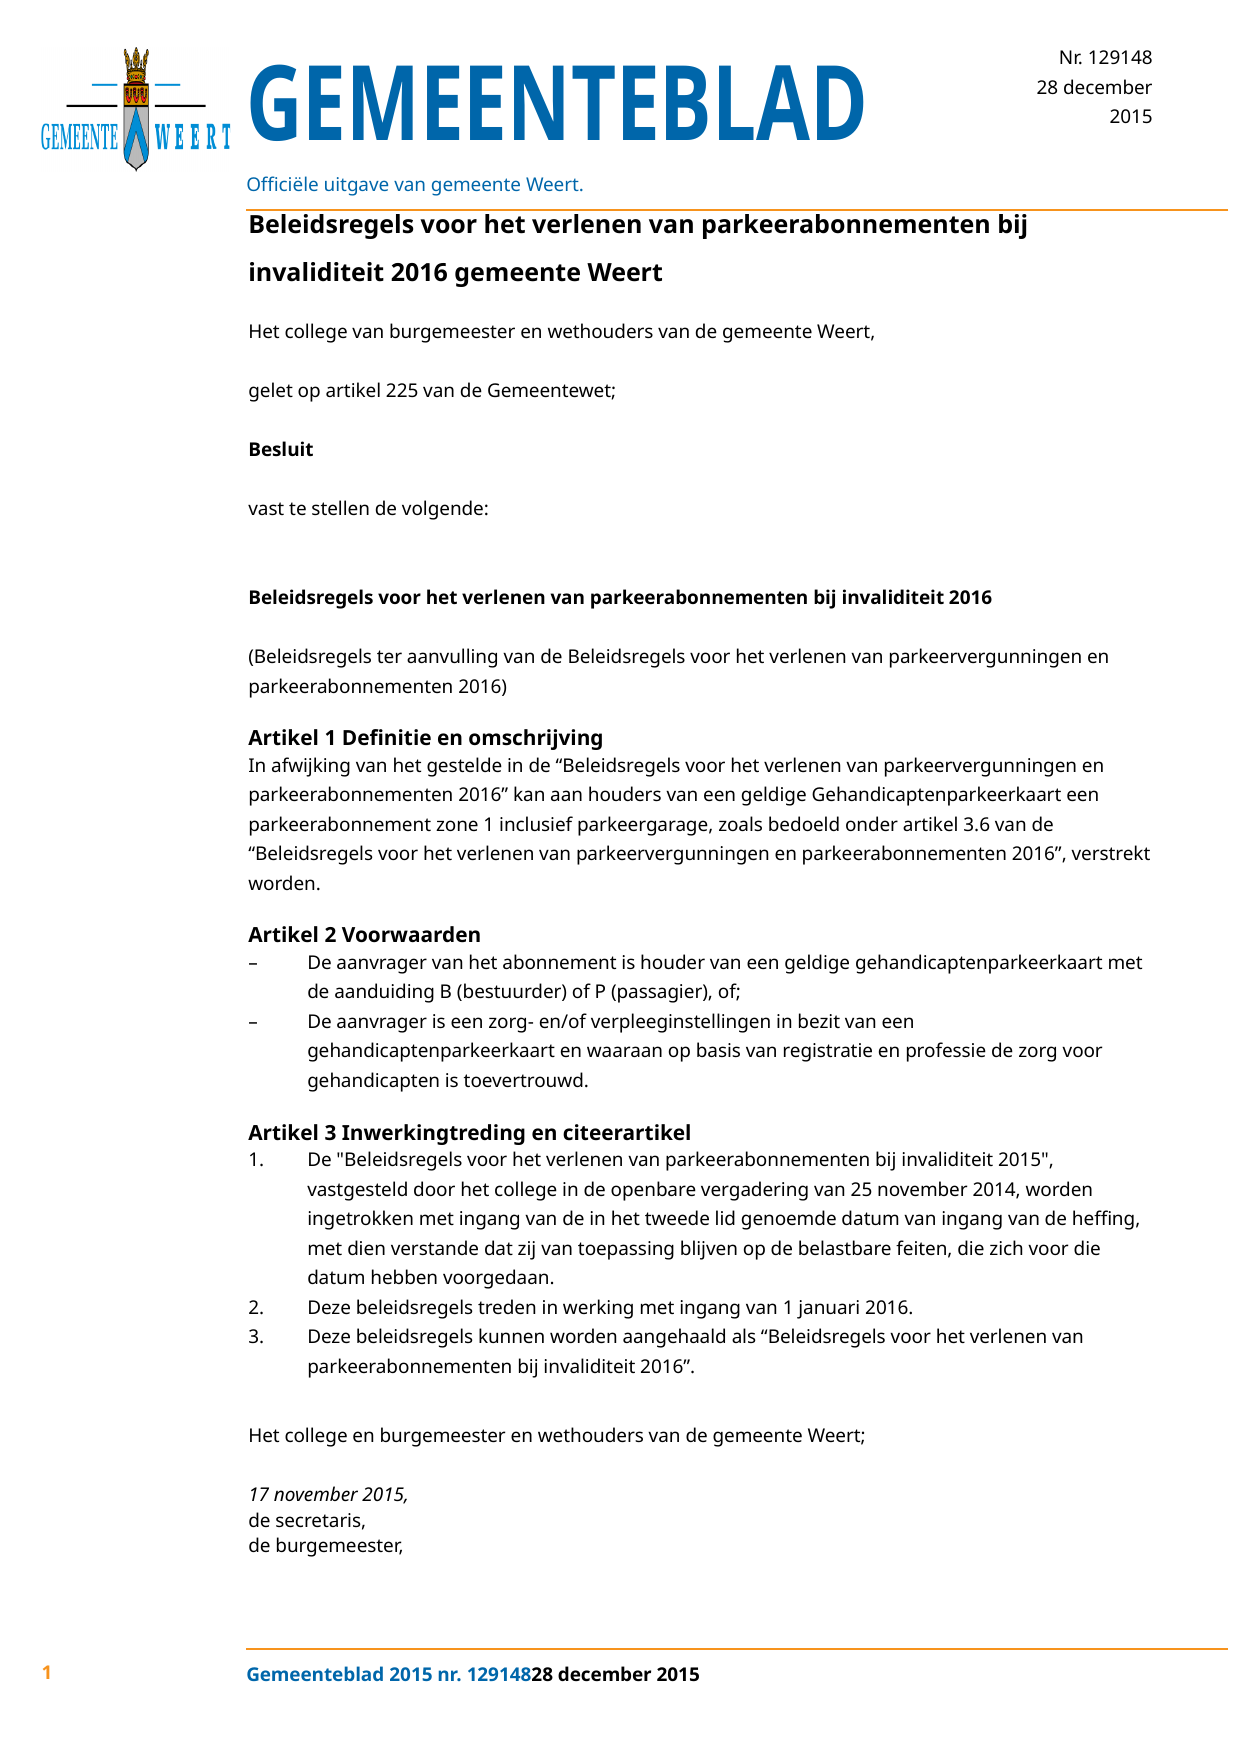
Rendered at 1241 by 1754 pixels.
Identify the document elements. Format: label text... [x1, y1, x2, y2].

text Beleidsregels voor het verlenen van parkeerabonnementen bij invaliditeit 2016 [248, 584, 1152, 610]
text Besluit [248, 436, 1152, 462]
text vast te stellen de volgende: [248, 495, 1152, 521]
text Artikel 1 Definitie en omschrijving [248, 723, 1152, 752]
text Artikel 2 Voorwaarden [248, 921, 1152, 949]
list Deze beleidsregels treden in werking met ingang van 1 januari 2016. [248, 1294, 1152, 1320]
text gelet op artikel 225 van de Gemeentewet; [248, 377, 1152, 403]
text Het college en burgemeester en wethouders van de gemeente Weert; [248, 1422, 1152, 1448]
list Deze beleidsregels kunnen worden aangehaald als “Beleidsregels voor het verlenen van parkeerabonnementen bij invaliditeit 2016”. [248, 1324, 1152, 1379]
list De aanvrager is een zorg- en/of verpleeginstellingen in bezit van een gehandicaptenparkeerkaart en waaraan op basis van registratie en professie de zorg voor gehandicapten is toevertrouwd. [248, 1008, 1152, 1093]
text In afwijking van het gestelde in de “Beleidsregels voor het verlenen van parkeervergunningen en parkeerabonnementen 2016” kan aan houders van een geldige Gehandicaptenparkeerkaart een parkeerabonnement zone 1 inclusief parkeergarage, zoals bedoeld onder artikel 3.6 van de “Beleidsregels voor het verlenen van parkeervergunningen en parkeerabonnementen 2016”, verstrekt worden. [248, 752, 1152, 896]
text Het college van burgemeester en wethouders van de gemeente Weert, [248, 318, 1152, 344]
list De "Beleidsregels voor het verlenen van parkeerabonnementen bij invaliditeit 2015", vastgesteld door het college in de openbare vergadering van 25 november 2014, worden ingetrokken met ingang van de in het tweede lid genoemde datum van ingang van de heffing, met dien verstande dat zij van toepassing blijven op de belastbare feiten, die zich voor die datum hebben voorgedaan. [248, 1146, 1152, 1290]
text 17 november 2015, [248, 1481, 1152, 1507]
text (Beleidsregels ter aanvulling van de Beleidsregels voor het verlenen van parkeervergunningen en parkeerabonnementen 2016) [248, 643, 1152, 699]
list De aanvrager van het abonnement is houder van een geldige gehandicaptenparkeerkaart met de aanduiding B (bestuurder) of P (passagier), of; [248, 949, 1152, 1004]
text de secretaris, [248, 1507, 1152, 1533]
text de burgemeester, [248, 1533, 1152, 1558]
picture [41, 47, 231, 172]
text Artikel 3 Inwerkingtreding en citeerartikel [248, 1118, 1152, 1146]
text Beleidsregels voor het verlenen van parkeerabonnementen bij invaliditeit 2016 gemeente Weert [248, 211, 1152, 288]
